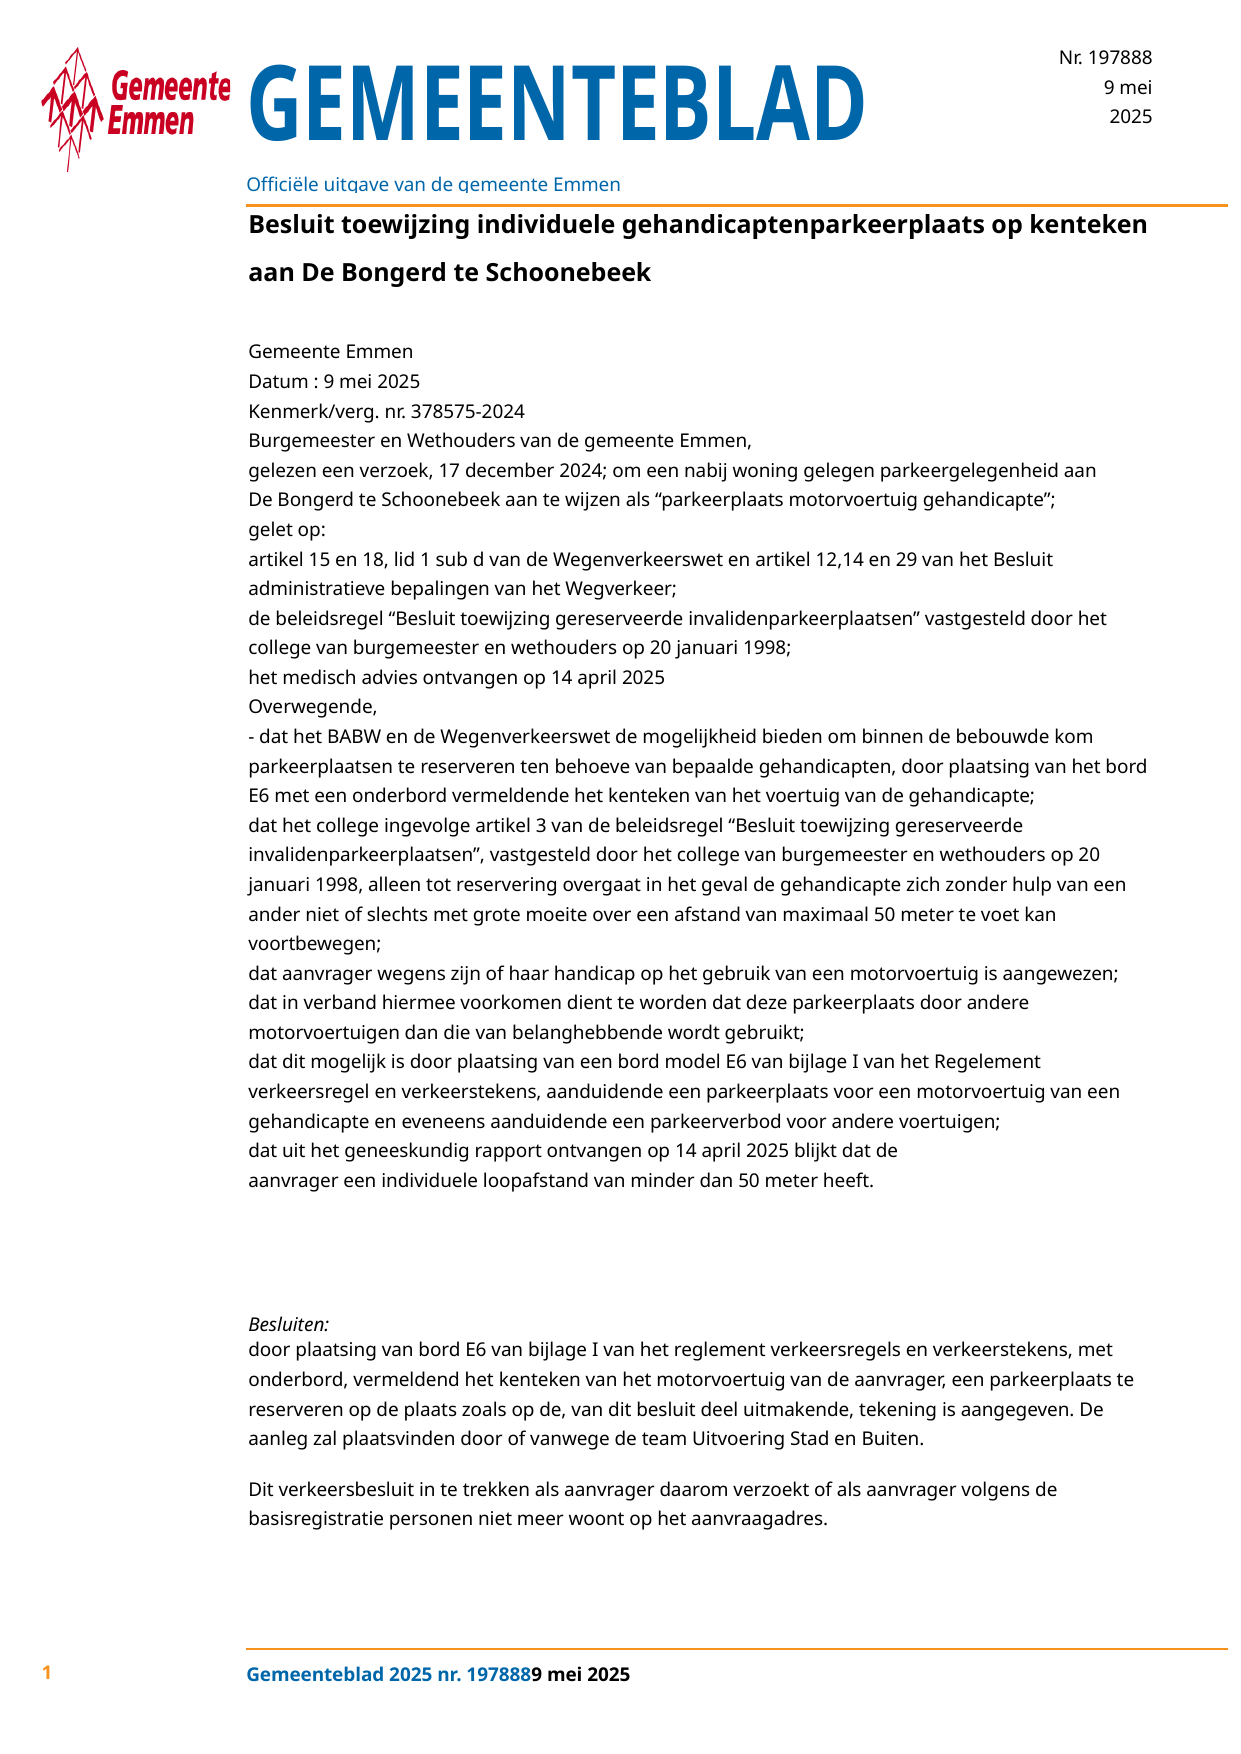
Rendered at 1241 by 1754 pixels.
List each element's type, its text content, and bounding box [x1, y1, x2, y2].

text dat dit mogelijk is door plaatsing van een bord model E6 van bijlage I van het Regelement verkeersregel en verkeerstekens, aanduidende een parkeerplaats voor een motorvoertuig van een gehandicapte en eveneens aanduidende een parkeerverbod voor andere voertuigen; [248, 1049, 1152, 1133]
text dat aanvrager wegens zijn of haar handicap op het gebruik van een motorvoertuig is aangewezen; [248, 960, 1152, 986]
text de beleidsregel “Besluit toewijzing gereserveerde invalidenparkeerplaatsen” vastgesteld door het college van burgemeester en wethouders op 20 januari 1998; [248, 605, 1152, 660]
text aanvrager een individuele loopafstand van minder dan 50 meter heeft. [248, 1167, 1152, 1193]
text gelezen een verzoek, 17 december 2024; om een nabij woning gelegen parkeergelegenheid aan [248, 457, 1152, 483]
text artikel 15 en 18, lid 1 sub d van de Wegenverkeerswet en artikel 12,14 en 29 van het Besluit administratieve bepalingen van het Wegverkeer; [248, 546, 1152, 601]
text het medisch advies ontvangen op 14 april 2025 [248, 664, 1152, 690]
text Overwegende, [248, 694, 1152, 719]
text De Bongerd te Schoonebeek aan te wijzen als “parkeerplaats motorvoertuig gehandicapte”; [248, 487, 1152, 512]
picture [41, 47, 231, 172]
text Gemeente Emmen [248, 339, 1152, 364]
text Besluit toewijzing individuele gehandicaptenparkeerplaats op kenteken aan De Bongerd te Schoonebeek [248, 207, 1152, 288]
text dat in verband hiermee voorkomen dient te worden dat deze parkeerplaats door andere motorvoertuigen dan die van belanghebbende wordt gebruikt; [248, 989, 1152, 1045]
text Besluiten: [248, 1311, 1152, 1337]
text Burgemeester en Wethouders van de gemeente Emmen, [248, 427, 1152, 453]
text Dit verkeersbesluit in te trekken als aanvrager daarom verzoekt of als aanvrager volgens de basisregistratie personen niet meer woont op het aanvraagadres. [248, 1476, 1152, 1531]
text dat het college ingevolge artikel 3 van de beleidsregel “Besluit toewijzing gereserveerde invalidenparkeerplaatsen”, vastgesteld door het college van burgemeester en wethouders op 20 januari 1998, alleen tot reservering overgaat in het geval de gehandicapte zich zonder hulp van een ander niet of slechts met grote moeite over een afstand van maximaal 50 meter te voet kan voortbewegen; [248, 812, 1152, 956]
text - dat het BABW en de Wegenverkeerswet de mogelijkheid bieden om binnen de bebouwde kom parkeerplaatsen te reserveren ten behoeve van bepaalde gehandicapten, door plaatsing van het bord E6 met een onderbord vermeldende het kenteken van het voertuig van de gehandicapte; [248, 723, 1152, 808]
text Datum : 9 mei 2025 [248, 368, 1152, 394]
text Kenmerk/verg. nr. 378575-2024 [248, 398, 1152, 423]
text door plaatsing van bord E6 van bijlage I van het reglement verkeersregels en verkeerstekens, met onderbord, vermeldend het kenteken van het motorvoertuig van de aanvrager, een parkeerplaats te reserveren op de plaats zoals op de, van dit besluit deel uitmakende, tekening is aangegeven. De aanleg zal plaatsvinden door of vanwege de team Uitvoering Stad en Buiten. [248, 1337, 1152, 1451]
text dat uit het geneeskundig rapport ontvangen op 14 april 2025 blijkt dat de [248, 1137, 1152, 1163]
text gelet op: [248, 516, 1152, 542]
